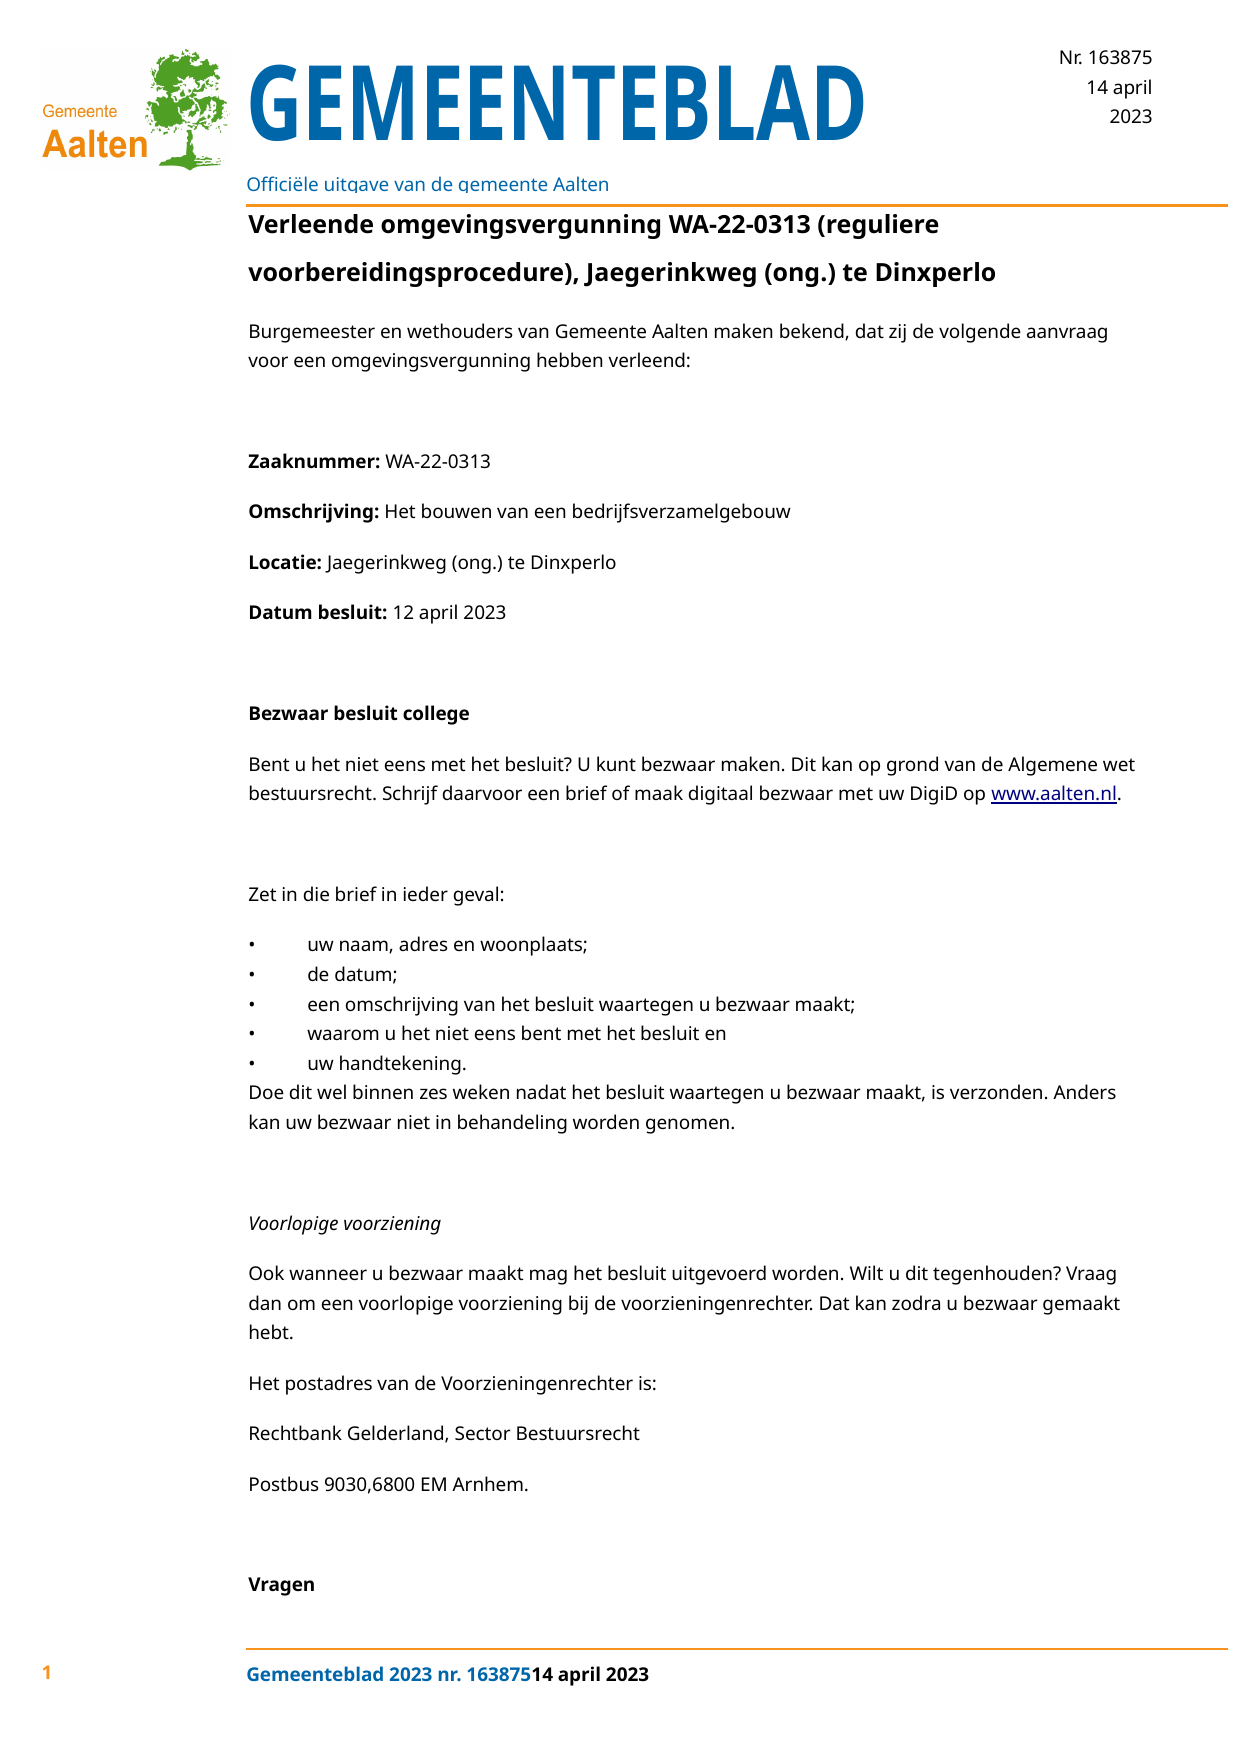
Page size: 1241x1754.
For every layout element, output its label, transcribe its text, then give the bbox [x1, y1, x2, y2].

text Bent u het niet eens met het besluit? U kunt bezwaar maken. Dit kan op grond van de Algemene wet bestuursrecht. Schrijf daarvoor een brief of maak digitaal bezwaar met uw DigiD op www.aalten.nl. [248, 751, 1152, 806]
list waarom u het niet eens bent met het besluit en [248, 1020, 1152, 1046]
text Doe dit wel binnen zes weken nadat het besluit waartegen u bezwaar maakt, is verzonden. Anders kan uw bezwaar niet in behandeling worden genomen. [248, 1079, 1152, 1135]
list uw naam, adres en woonplaats; [248, 932, 1152, 957]
list een omschrijving van het besluit waartegen u bezwaar maakt; [248, 991, 1152, 1017]
text Ook wanneer u bezwaar maakt mag het besluit uitgevoerd worden. Wilt u dit tegenhouden? Vraag dan om een voorlopige voorziening bij de voorzieningenrechter. Dat kan zodra u bezwaar gemaakt hebt. [248, 1260, 1152, 1345]
text Datum besluit: 12 april 2023 [248, 599, 1152, 625]
text Vragen [248, 1572, 1152, 1597]
list de datum; [248, 961, 1152, 987]
list uw handtekening. [248, 1050, 1152, 1076]
text Postbus 9030,6800 EM Arnhem. [248, 1471, 1152, 1497]
text Rechtbank Gelderland, Sector Bestuursrecht [248, 1420, 1152, 1446]
text Bezwaar besluit college [248, 700, 1152, 726]
text Zaaknummer: WA-22-0313 [248, 448, 1152, 474]
picture [41, 47, 231, 172]
text Verleende omgevingsvergunning WA-22-0313 (reguliere voorbereidingsprocedure), Jaegerinkweg (ong.) te Dinxperlo [248, 207, 1152, 288]
text Voorlopige voorziening [248, 1210, 1152, 1236]
text Locatie: Jaegerinkweg (ong.) te Dinxperlo [248, 549, 1152, 575]
text Burgemeester en wethouders van Gemeente Aalten maken bekend, dat zij de volgende aanvraag voor een omgevingsvergunning hebben verleend: [248, 318, 1152, 373]
text Zet in die brief in ieder geval: [248, 881, 1152, 907]
text Omschrijving: Het bouwen van een bedrijfsverzamelgebouw [248, 499, 1152, 524]
text Het postadres van de Voorzieningenrechter is: [248, 1370, 1152, 1396]
